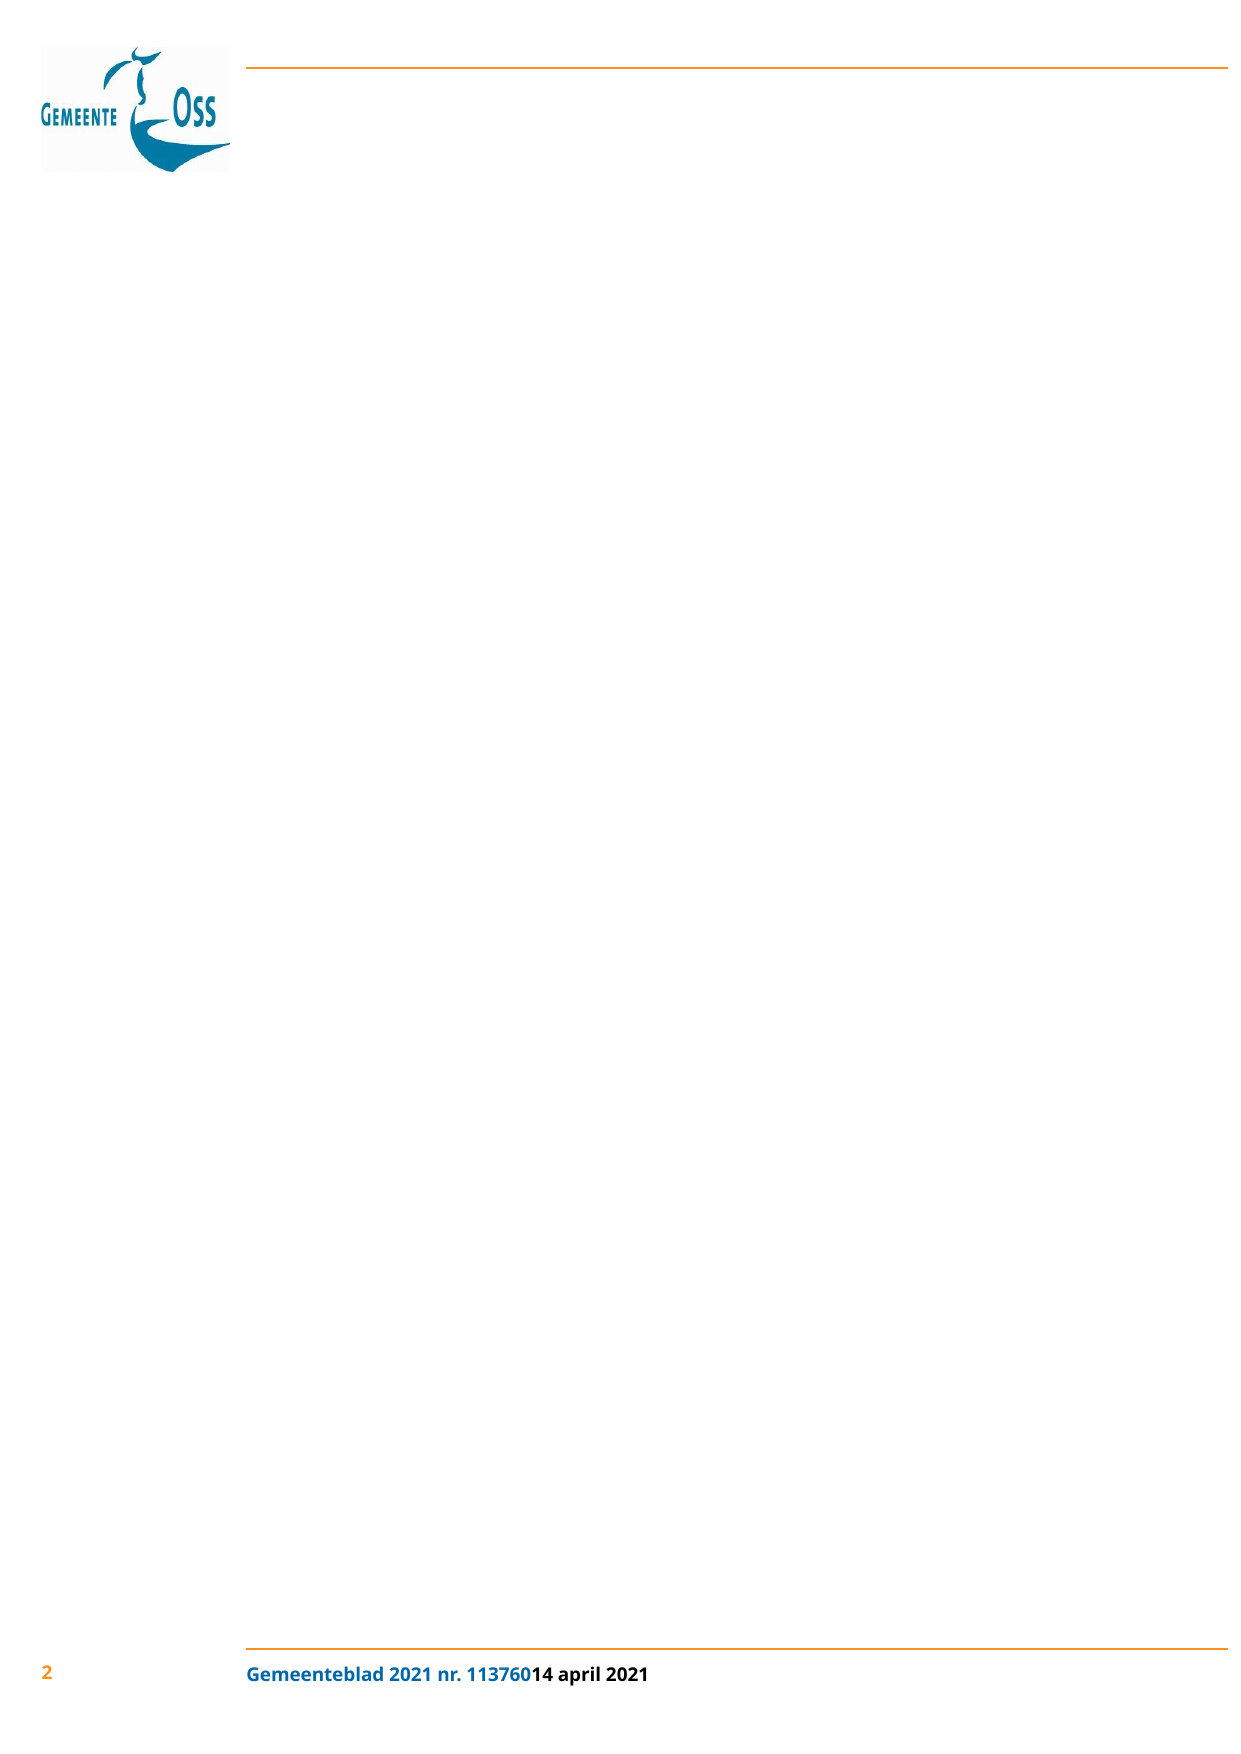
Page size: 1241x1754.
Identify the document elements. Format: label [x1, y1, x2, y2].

picture [41, 47, 231, 172]
